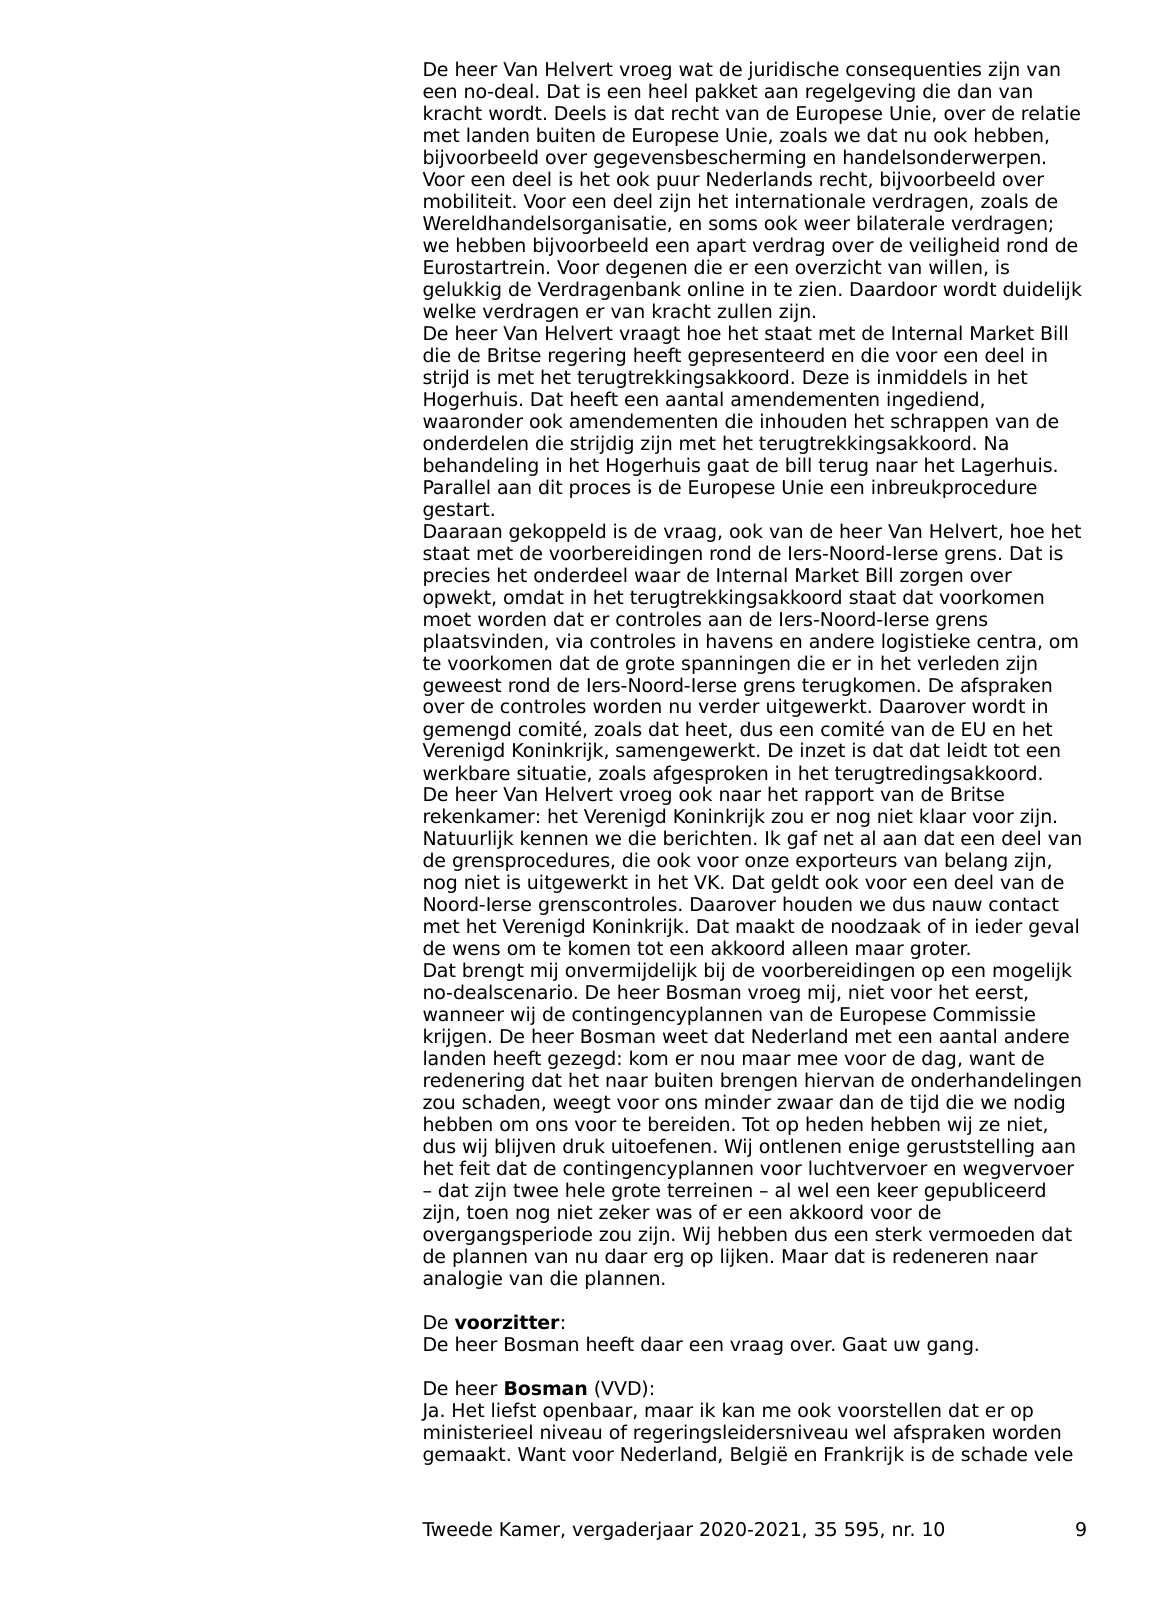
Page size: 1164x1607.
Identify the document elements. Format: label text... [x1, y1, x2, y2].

text De heer Bosman (VVD): [422, 1378, 1087, 1400]
text Daaraan gekoppeld is de vraag, ook van de heer Van Helvert, hoe het staat met de voorbereidingen rond de Iers-Noord-Ierse grens. Dat is precies het onderdeel waar de Internal Market Bill zorgen over opwekt, omdat in het terugtrekkingsakkoord staat dat voorkomen moet worden dat er controles aan de Iers-Noord-Ierse grens plaatsvinden, via controles in havens en andere logistieke centra, om te voorkomen dat de grote spanningen die er in het verleden zijn geweest rond de Iers-Noord-Ierse grens terugkomen. De afspraken over de controles worden nu verder uitgewerkt. Daarover wordt in gemengd comité, zoals dat heet, dus een comité van de EU en het Verenigd Koninkrijk, samengewerkt. De inzet is dat dat leidt tot een werkbare situatie, zoals afgesproken in het terugtredingsakkoord. [422, 521, 1087, 784]
text De heer Van Helvert vroeg wat de juridische consequenties zijn van een no-deal. Dat is een heel pakket aan regelgeving die dan van kracht wordt. Deels is dat recht van de Europese Unie, over de relatie met landen buiten de Europese Unie, zoals we dat nu ook hebben, bijvoorbeeld over gegevensbescherming en handelsonderwerpen. Voor een deel is het ook puur Nederlands recht, bijvoorbeeld over mobiliteit. Voor een deel zijn het internationale verdragen, zoals de Wereldhandelsorganisatie, en soms ook weer bilaterale verdragen; we hebben bijvoorbeeld een apart verdrag over de veiligheid rond de Eurostartrein. Voor degenen die er een overzicht van willen, is gelukkig de Verdragenbank online in te zien. Daardoor wordt duidelijk welke verdragen er van kracht zullen zijn. [422, 59, 1087, 323]
text De voorzitter: [422, 1312, 1087, 1334]
text Dat brengt mij onvermijdelijk bij de voorbereidingen op een mogelijk no-dealscenario. De heer Bosman vroeg mij, niet voor het eerst, wanneer wij de contingencyplannen van de Europese Commissie krijgen. De heer Bosman weet dat Nederland met een aantal andere landen heeft gezegd: kom er nou maar mee voor de dag, want de redenering dat het naar buiten brengen hiervan de onderhandelingen zou schaden, weegt voor ons minder zwaar dan de tijd die we nodig hebben om ons voor te bereiden. Tot op heden hebben wij ze niet, dus wij blijven druk uitoefenen. Wij ontlenen enige geruststelling aan het feit dat de contingencyplannen voor luchtvervoer en wegvervoer – dat zijn twee hele grote terreinen – al wel een keer gepubliceerd zijn, toen nog niet zeker was of er een akkoord voor de overgangsperiode zou zijn. Wij hebben dus een sterk vermoeden dat de plannen van nu daar erg op lijken. Maar dat is redeneren naar analogie van die plannen. [422, 960, 1087, 1290]
text De heer Bosman heeft daar een vraag over. Gaat uw gang. [422, 1334, 1087, 1356]
text De heer Van Helvert vroeg ook naar het rapport van de Britse rekenkamer: het Verenigd Koninkrijk zou er nog niet klaar voor zijn. Natuurlijk kennen we die berichten. Ik gaf net al aan dat een deel van de grensprocedures, die ook voor onze exporteurs van belang zijn, nog niet is uitgewerkt in het VK. Dat geldt ook voor een deel van de Noord-Ierse grenscontroles. Daarover houden we dus nauw contact met het Verenigd Koninkrijk. Dat maakt de noodzaak of in ieder geval de wens om te komen tot een akkoord alleen maar groter. [422, 784, 1087, 960]
text De heer Van Helvert vraagt hoe het staat met de Internal Market Bill die de Britse regering heeft gepresenteerd en die voor een deel in strijd is met het terugtrekkingsakkoord. Deze is inmiddels in het Hogerhuis. Dat heeft een aantal amendementen ingediend, waaronder ook amendementen die inhouden het schrappen van de onderdelen die strijdig zijn met het terugtrekkingsakkoord. Na behandeling in het Hogerhuis gaat de bill terug naar het Lagerhuis. Parallel aan dit proces is de Europese Unie een inbreukprocedure gestart. [422, 323, 1087, 521]
text Ja. Het liefst openbaar, maar ik kan me ook voorstellen dat er op ministerieel niveau of regeringsleidersniveau wel afspraken worden gemaakt. Want voor Nederland, België en Frankrijk is de schade vele [422, 1400, 1087, 1466]
